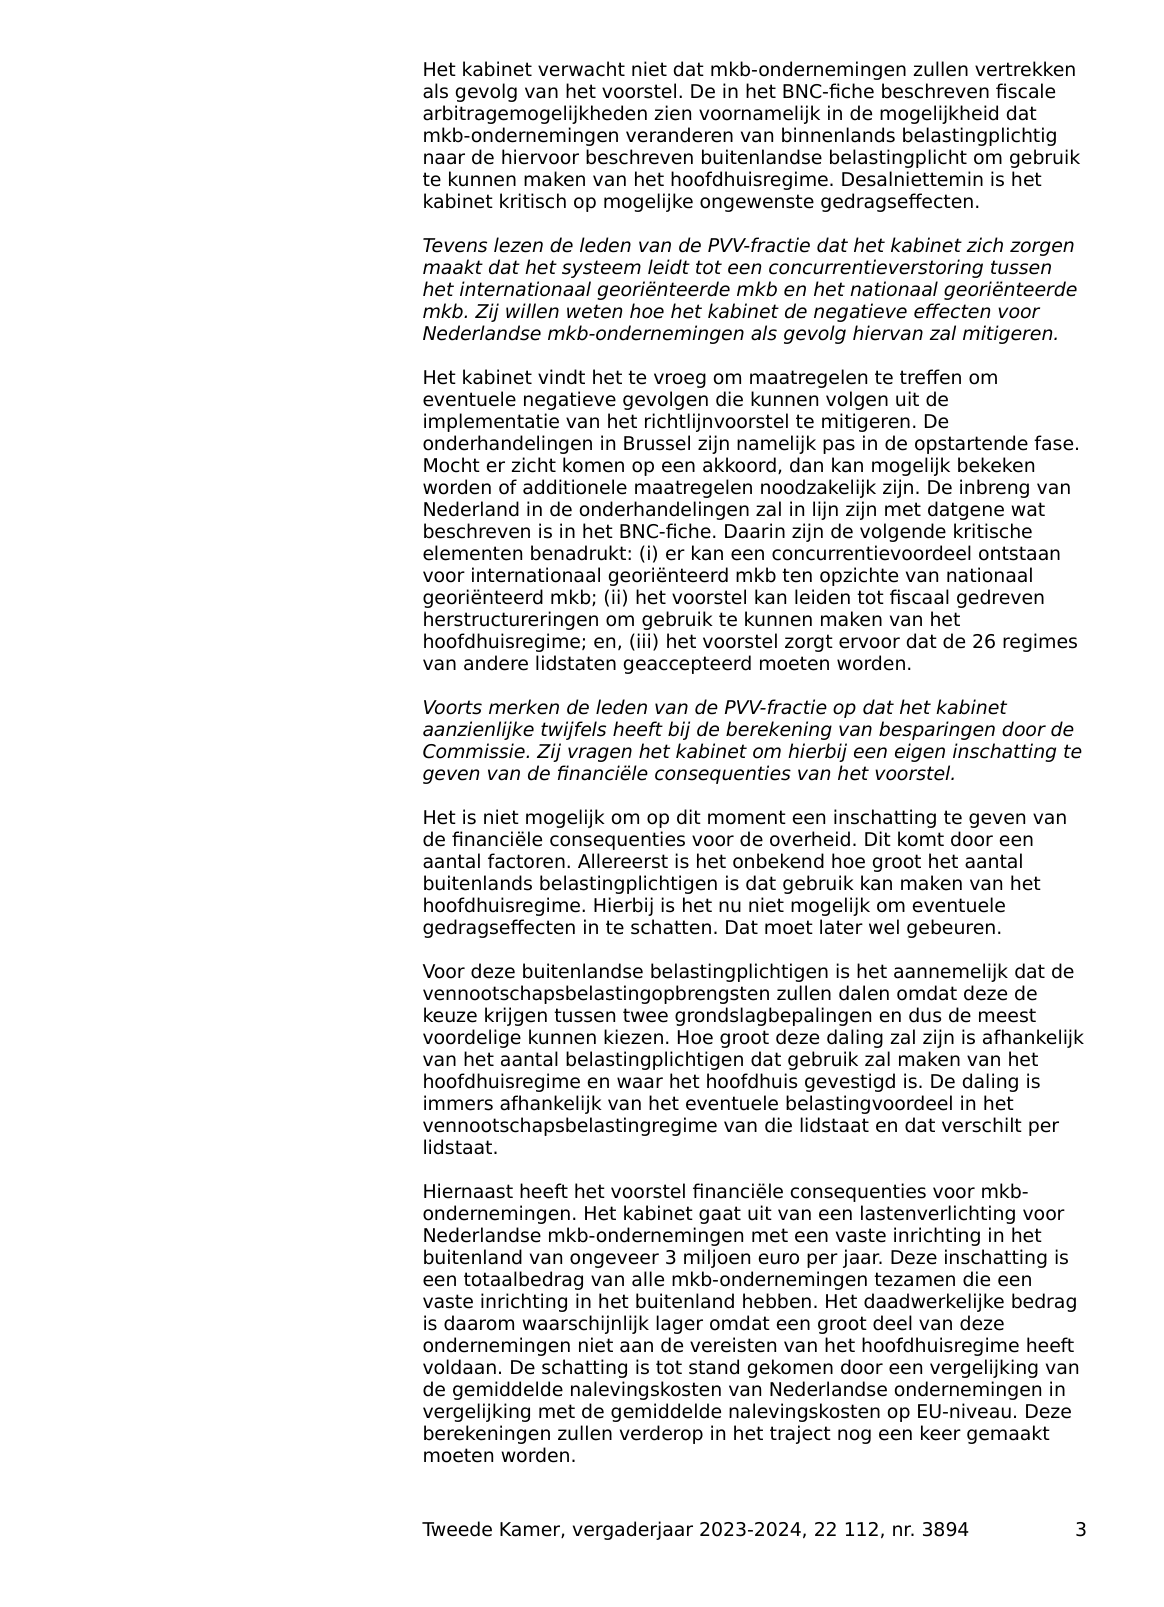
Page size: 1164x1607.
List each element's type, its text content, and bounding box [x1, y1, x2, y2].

text Voor deze buitenlandse belastingplichtigen is het aannemelijk dat de vennootschapsbelastingopbrengsten zullen dalen omdat deze de keuze krijgen tussen twee grondslagbepalingen en dus de meest voordelige kunnen kiezen. Hoe groot deze daling zal zijn is afhankelijk van het aantal belastingplichtigen dat gebruik zal maken van het hoofdhuisregime en waar het hoofdhuis gevestigd is. De daling is immers afhankelijk van het eventuele belastingvoordeel in het vennootschapsbelastingregime van die lidstaat en dat verschilt per lidstaat. [422, 961, 1087, 1159]
text Het kabinet vindt het te vroeg om maatregelen te treffen om eventuele negatieve gevolgen die kunnen volgen uit de implementatie van het richtlijnvoorstel te mitigeren. De onderhandelingen in Brussel zijn namelijk pas in de opstartende fase. Mocht er zicht komen op een akkoord, dan kan mogelijk bekeken worden of additionele maatregelen noodzakelijk zijn. De inbreng van Nederland in de onderhandelingen zal in lijn zijn met datgene wat beschreven is in het BNC-fiche. Daarin zijn de volgende kritische elementen benadrukt: (i) er kan een concurrentievoordeel ontstaan voor internationaal georiënteerd mkb ten opzichte van nationaal georiënteerd mkb; (ii) het voorstel kan leiden tot fiscaal gedreven herstructureringen om gebruik te kunnen maken van het hoofdhuisregime; en, (iii) het voorstel zorgt ervoor dat de 26 regimes van andere lidstaten geaccepteerd moeten worden. [422, 367, 1087, 675]
text Tevens lezen de leden van de PVV-fractie dat het kabinet zich zorgen maakt dat het systeem leidt tot een concurrentieverstoring tussen het internationaal georiënteerde mkb en het nationaal georiënteerde mkb. Zij willen weten hoe het kabinet de negatieve effecten voor Nederlandse mkb-ondernemingen als gevolg hiervan zal mitigeren. [422, 235, 1087, 345]
text Voorts merken de leden van de PVV-fractie op dat het kabinet aanzienlijke twijfels heeft bij de berekening van besparingen door de Commissie. Zij vragen het kabinet om hierbij een eigen inschatting te geven van de financiële consequenties van het voorstel. [422, 697, 1087, 785]
text Het kabinet verwacht niet dat mkb-ondernemingen zullen vertrekken als gevolg van het voorstel. De in het BNC-fiche beschreven fiscale arbitragemogelijkheden zien voornamelijk in de mogelijkheid dat mkb-ondernemingen veranderen van binnenlands belastingplichtig naar de hiervoor beschreven buitenlandse belastingplicht om gebruik te kunnen maken van het hoofdhuisregime. Desalniettemin is het kabinet kritisch op mogelijke ongewenste gedragseffecten. [422, 59, 1087, 213]
text Het is niet mogelijk om op dit moment een inschatting te geven van de financiële consequenties voor de overheid. Dit komt door een aantal factoren. Allereerst is het onbekend hoe groot het aantal buitenlands belastingplichtigen is dat gebruik kan maken van het hoofdhuisregime. Hierbij is het nu niet mogelijk om eventuele gedragseffecten in te schatten. Dat moet later wel gebeuren. [422, 807, 1087, 939]
text Hiernaast heeft het voorstel financiële consequenties voor mkb-ondernemingen. Het kabinet gaat uit van een lastenverlichting voor Nederlandse mkb-ondernemingen met een vaste inrichting in het buitenland van ongeveer 3 miljoen euro per jaar. Deze inschatting is een totaalbedrag van alle mkb-ondernemingen tezamen die een vaste inrichting in het buitenland hebben. Het daadwerkelijke bedrag is daarom waarschijnlijk lager omdat een groot deel van deze ondernemingen niet aan de vereisten van het hoofdhuisregime heeft voldaan. De schatting is tot stand gekomen door een vergelijking van de gemiddelde nalevingskosten van Nederlandse ondernemingen in vergelijking met de gemiddelde nalevingskosten op EU-niveau. Deze berekeningen zullen verderop in het traject nog een keer gemaakt moeten worden. [422, 1181, 1087, 1467]
